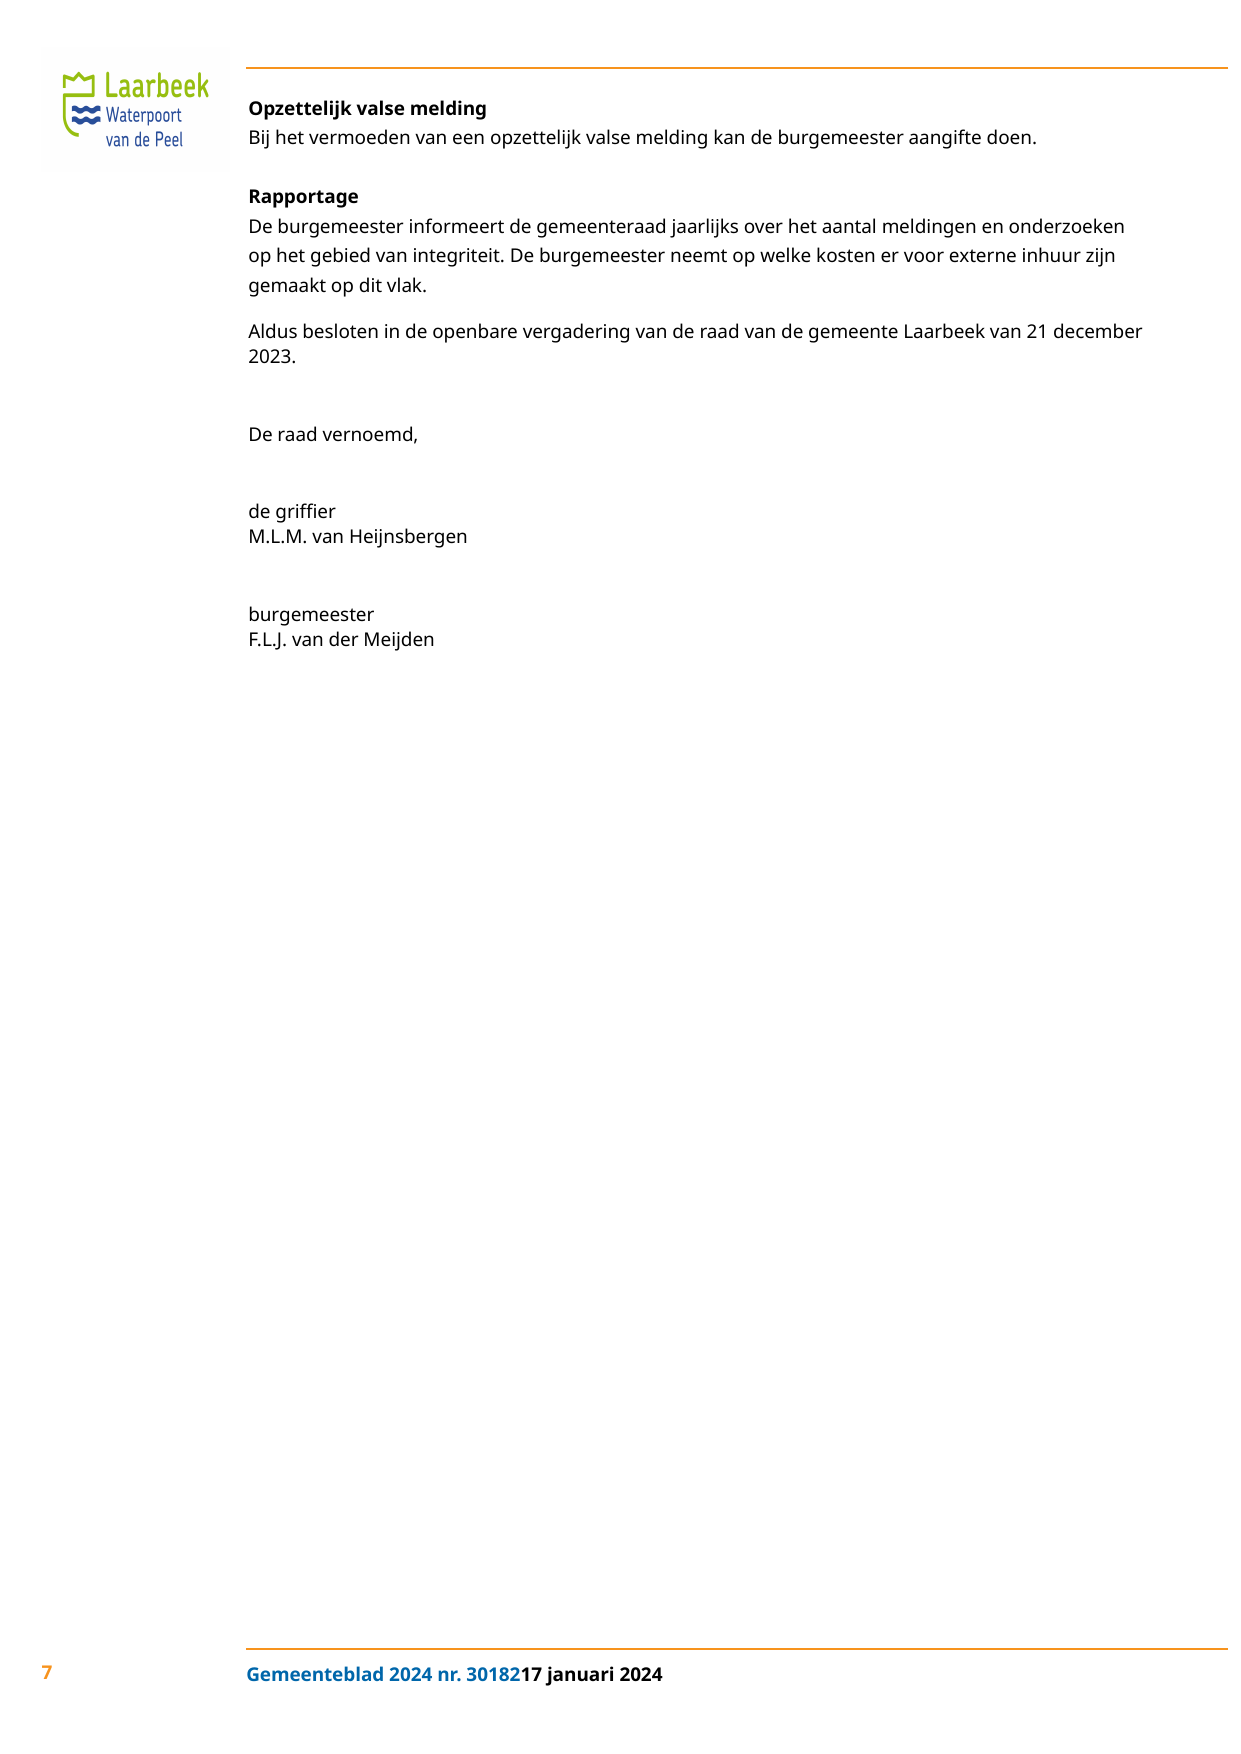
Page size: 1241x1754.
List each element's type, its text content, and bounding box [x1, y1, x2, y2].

text Rapportage [248, 183, 1152, 209]
text F.L.J. van der Meijden [248, 627, 1152, 652]
text Bij het vermoeden van een opzettelijk valse melding kan de burgemeester aangifte doen. [248, 124, 1152, 150]
picture [41, 47, 231, 172]
text Aldus besloten in de openbare vergadering van de raad van de gemeente Laarbeek van 21 december 2023. [248, 318, 1152, 369]
text Opzettelijk valse melding [248, 95, 1152, 121]
text burgemeester [248, 601, 1152, 627]
text M.L.M. van Heijnsbergen [248, 524, 1152, 549]
text de griffier [248, 498, 1152, 524]
text De burgemeester informeert de gemeenteraad jaarlijks over het aantal meldingen en onderzoeken op het gebied van integriteit. De burgemeester neemt op welke kosten er voor externe inhuur zijn gemaakt op dit vlak. [248, 213, 1152, 298]
text De raad vernoemd, [248, 421, 1152, 447]
